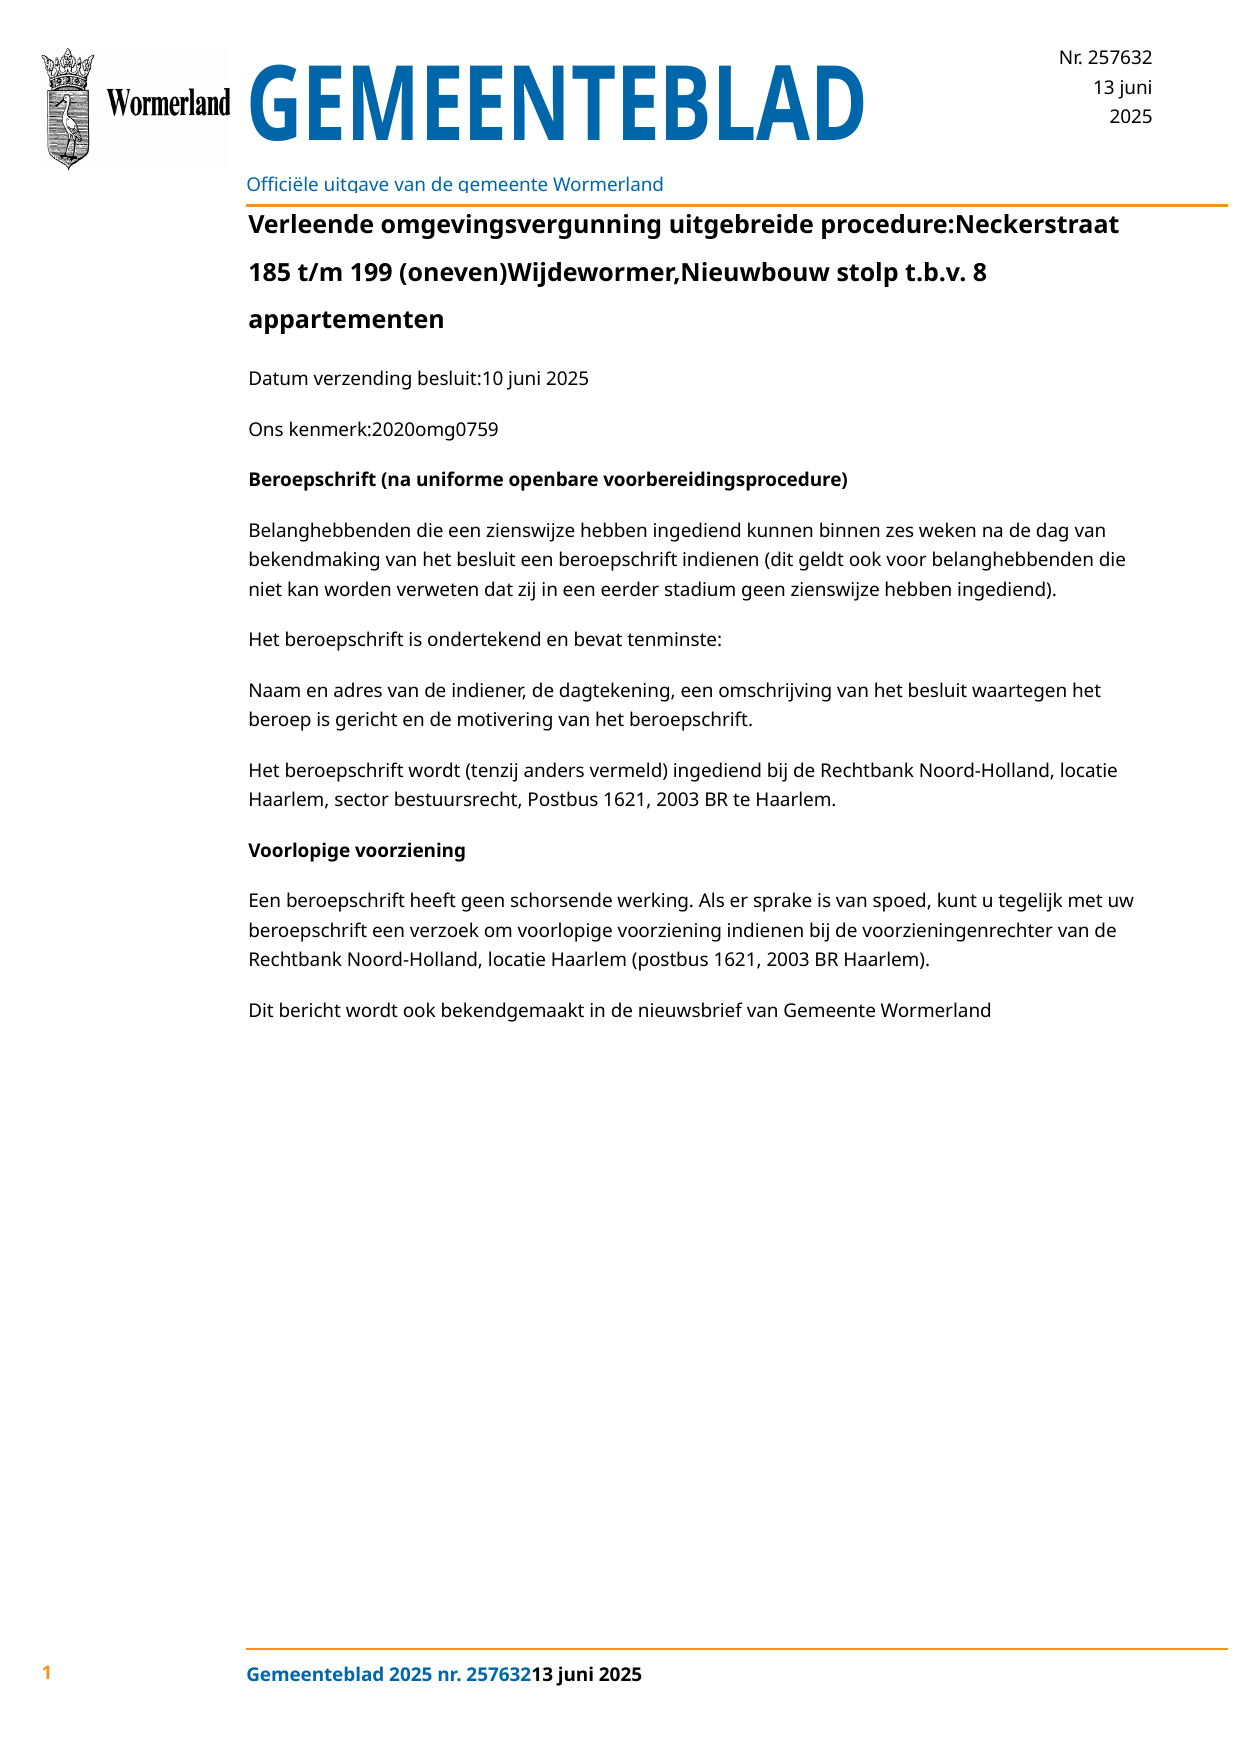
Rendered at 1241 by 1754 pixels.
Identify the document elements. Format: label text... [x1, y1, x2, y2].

text Voorlopige voorziening [248, 837, 1152, 862]
picture [41, 47, 231, 172]
text Datum verzending besluit:10 juni 2025 [248, 366, 1152, 391]
text Het beroepschrift is ondertekend en bevat tenminste: [248, 626, 1152, 652]
text Belanghebbenden die een zienswijze hebben ingediend kunnen binnen zes weken na de dag van bekendmaking van het besluit een beroepschrift indienen (dit geldt ook voor belanghebbenden die niet kan worden verweten dat zij in een eerder stadium geen zienswijze hebben ingediend). [248, 517, 1152, 602]
text Beroepschrift (na uniforme openbare voorbereidingsprocedure) [248, 466, 1152, 492]
text Dit bericht wordt ook bekendgemaakt in de nieuwsbrief van Gemeente Wormerland [248, 997, 1152, 1022]
text Een beroepschrift heeft geen schorsende werking. Als er sprake is van spoed, kunt u tegelijk met uw beroepschrift een verzoek om voorlopige voorziening indienen bij de voorzieningenrechter van de Rechtbank Noord-Holland, locatie Haarlem (postbus 1621, 2003 BR Haarlem). [248, 887, 1152, 972]
text Ons kenmerk:2020omg0759 [248, 416, 1152, 442]
text Het beroepschrift wordt (tenzij anders vermeld) ingediend bij de Rechtbank Noord-Holland, locatie Haarlem, sector bestuursrecht, Postbus 1621, 2003 BR te Haarlem. [248, 757, 1152, 812]
text Verleende omgevingsvergunning uitgebreide procedure:Neckerstraat 185 t/m 199 (oneven)Wijdewormer,Nieuwbouw stolp t.b.v. 8 appartementen [248, 207, 1152, 336]
text Naam en adres van de indiener, de dagtekening, een omschrijving van het besluit waartegen het beroep is gericht en de motivering van het beroepschrift. [248, 677, 1152, 732]
